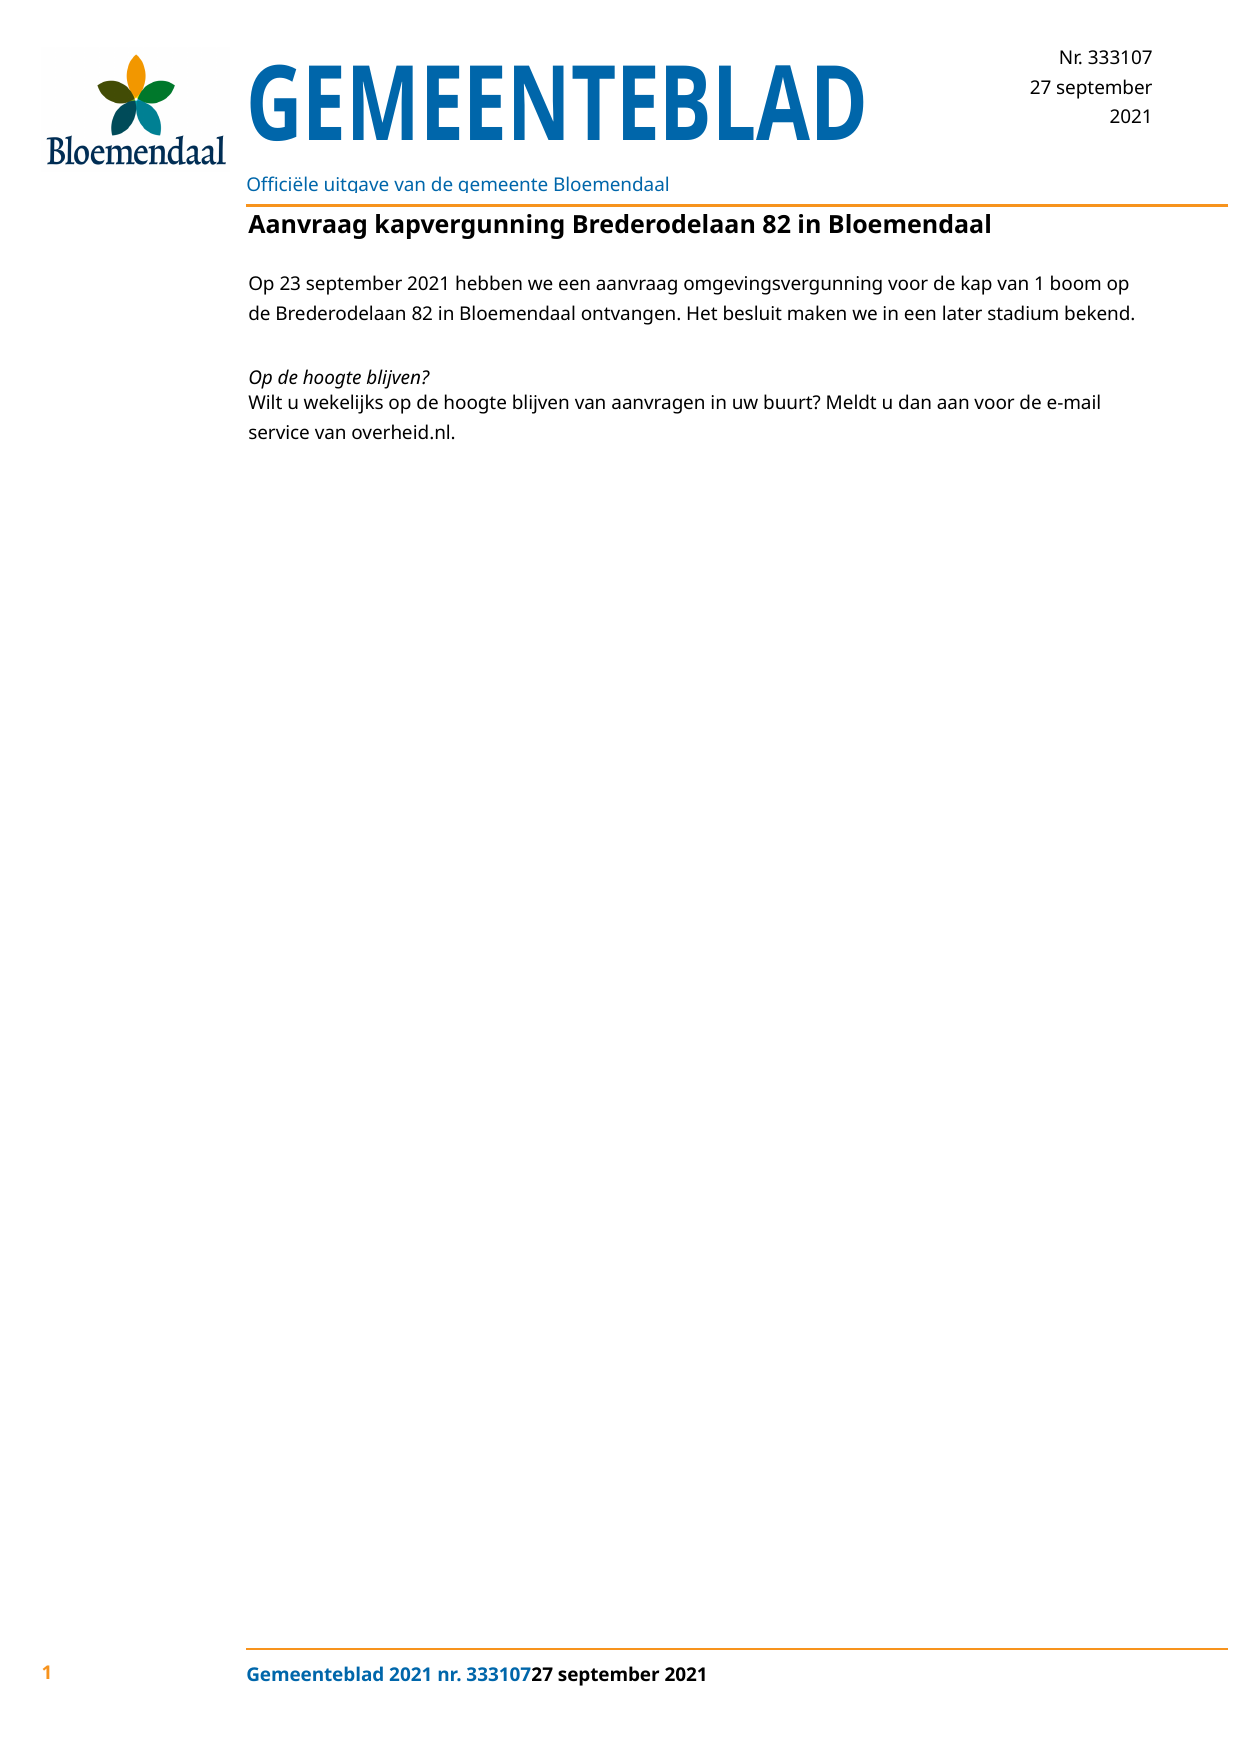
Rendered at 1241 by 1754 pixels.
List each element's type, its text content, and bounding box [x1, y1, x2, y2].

picture [41, 47, 231, 172]
text Wilt u wekelijks op de hoogte blijven van aanvragen in uw buurt? Meldt u dan aan voor de e-mail service van overheid.nl. [248, 389, 1152, 445]
text Op 23 september 2021 hebben we een aanvraag omgevingsvergunning voor de kap van 1 boom op de Brederodelaan 82 in Bloemendaal ontvangen. Het besluit maken we in een later stadium bekend. [248, 270, 1152, 326]
text Aanvraag kapvergunning Brederodelaan 82 in Bloemendaal [248, 207, 1152, 241]
text Op de hoogte blijven? [248, 364, 1152, 389]
